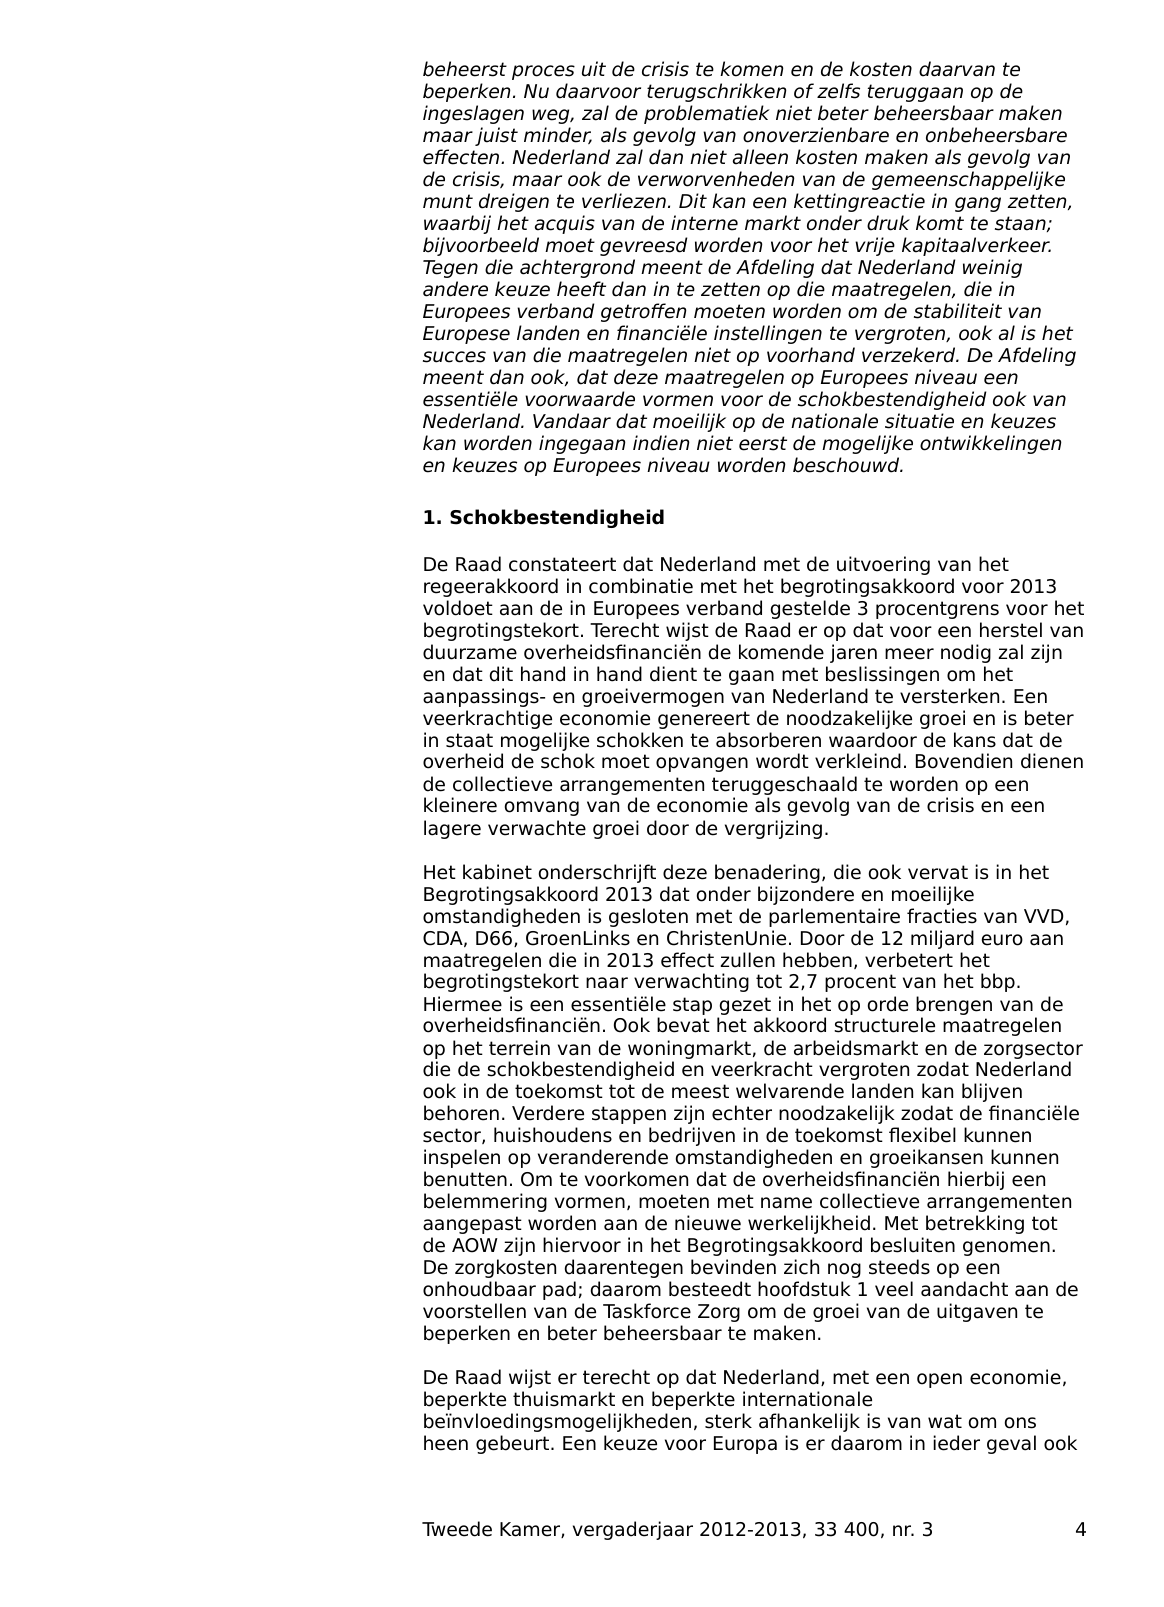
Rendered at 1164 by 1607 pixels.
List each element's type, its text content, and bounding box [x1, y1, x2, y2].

text Het kabinet onderschrijft deze benadering, die ook vervat is in het Begrotingsakkoord 2013 dat onder bijzondere en moeilijke omstandigheden is gesloten met de parlementaire fracties van VVD, CDA, D66, GroenLinks en ChristenUnie. Door de 12 miljard euro aan maatregelen die in 2013 effect zullen hebben, verbetert het begrotingstekort naar verwachting tot 2,7 procent van het bbp. Hiermee is een essentiële stap gezet in het op orde brengen van de overheidsfinanciën. Ook bevat het akkoord structurele maatregelen op het terrein van de woningmarkt, de arbeidsmarkt en de zorgsector die de schokbestendigheid en veerkracht vergroten zodat Nederland ook in de toekomst tot de meest welvarende landen kan blijven behoren. Verdere stappen zijn echter noodzakelijk zodat de financiële sector, huishoudens en bedrijven in de toekomst flexibel kunnen inspelen op veranderende omstandigheden en groeikansen kunnen benutten. Om te voorkomen dat de overheidsfinanciën hierbij een belemmering vormen, moeten met name collectieve arrangementen aangepast worden aan de nieuwe werkelijkheid. Met betrekking tot de AOW zijn hiervoor in het Begrotingsakkoord besluiten genomen. De zorgkosten daarentegen bevinden zich nog steeds op een onhoudbaar pad; daarom besteedt hoofdstuk 1 veel aandacht aan de voorstellen van de Taskforce Zorg om de groei van de uitgaven te beperken en beter beheersbaar te maken. [422, 862, 1087, 1345]
subtitle 1. Schokbestendigheid [422, 507, 1087, 529]
text De Raad wijst er terecht op dat Nederland, met een open economie, beperkte thuismarkt en beperkte internationale beïnvloedingsmogelijkheden, sterk afhankelijk is van wat om ons heen gebeurt. Een keuze voor Europa is er daarom in ieder geval ook [422, 1367, 1087, 1455]
text beheerst proces uit de crisis te komen en de kosten daarvan te beperken. Nu daarvoor terugschrikken of zelfs teruggaan op de ingeslagen weg, zal de problematiek niet beter beheersbaar maken maar juist minder, als gevolg van onoverzienbare en onbeheersbare effecten. Nederland zal dan niet alleen kosten maken als gevolg van de crisis, maar ook de verworvenheden van de gemeenschappelijke munt dreigen te verliezen. Dit kan een kettingreactie in gang zetten, waarbij het acquis van de interne markt onder druk komt te staan; bijvoorbeeld moet gevreesd worden voor het vrije kapitaalverkeer. Tegen die achtergrond meent de Afdeling dat Nederland weinig andere keuze heeft dan in te zetten op die maatregelen, die in Europees verband getroffen moeten worden om de stabiliteit van Europese landen en financiële instellingen te vergroten, ook al is het succes van die maatregelen niet op voorhand verzekerd. De Afdeling meent dan ook, dat deze maatregelen op Europees niveau een essentiële voorwaarde vormen voor de schokbestendigheid ook van Nederland. Vandaar dat moeilijk op de nationale situatie en keuzes kan worden ingegaan indien niet eerst de mogelijke ontwikkelingen en keuzes op Europees niveau worden beschouwd. [422, 59, 1087, 477]
text De Raad constateert dat Nederland met de uitvoering van het regeerakkoord in combinatie met het begrotingsakkoord voor 2013 voldoet aan de in Europees verband gestelde 3 procentgrens voor het begrotingstekort. Terecht wijst de Raad er op dat voor een herstel van duurzame overheidsfinanciën de komende jaren meer nodig zal zijn en dat dit hand in hand dient te gaan met beslissingen om het aanpassings- en groeivermogen van Nederland te versterken. Een veerkrachtige economie genereert de noodzakelijke groei en is beter in staat mogelijke schokken te absorberen waardoor de kans dat de overheid de schok moet opvangen wordt verkleind. Bovendien dienen de collectieve arrangementen teruggeschaald te worden op een kleinere omvang van de economie als gevolg van de crisis en een lagere verwachte groei door de vergrijzing. [422, 554, 1087, 839]
